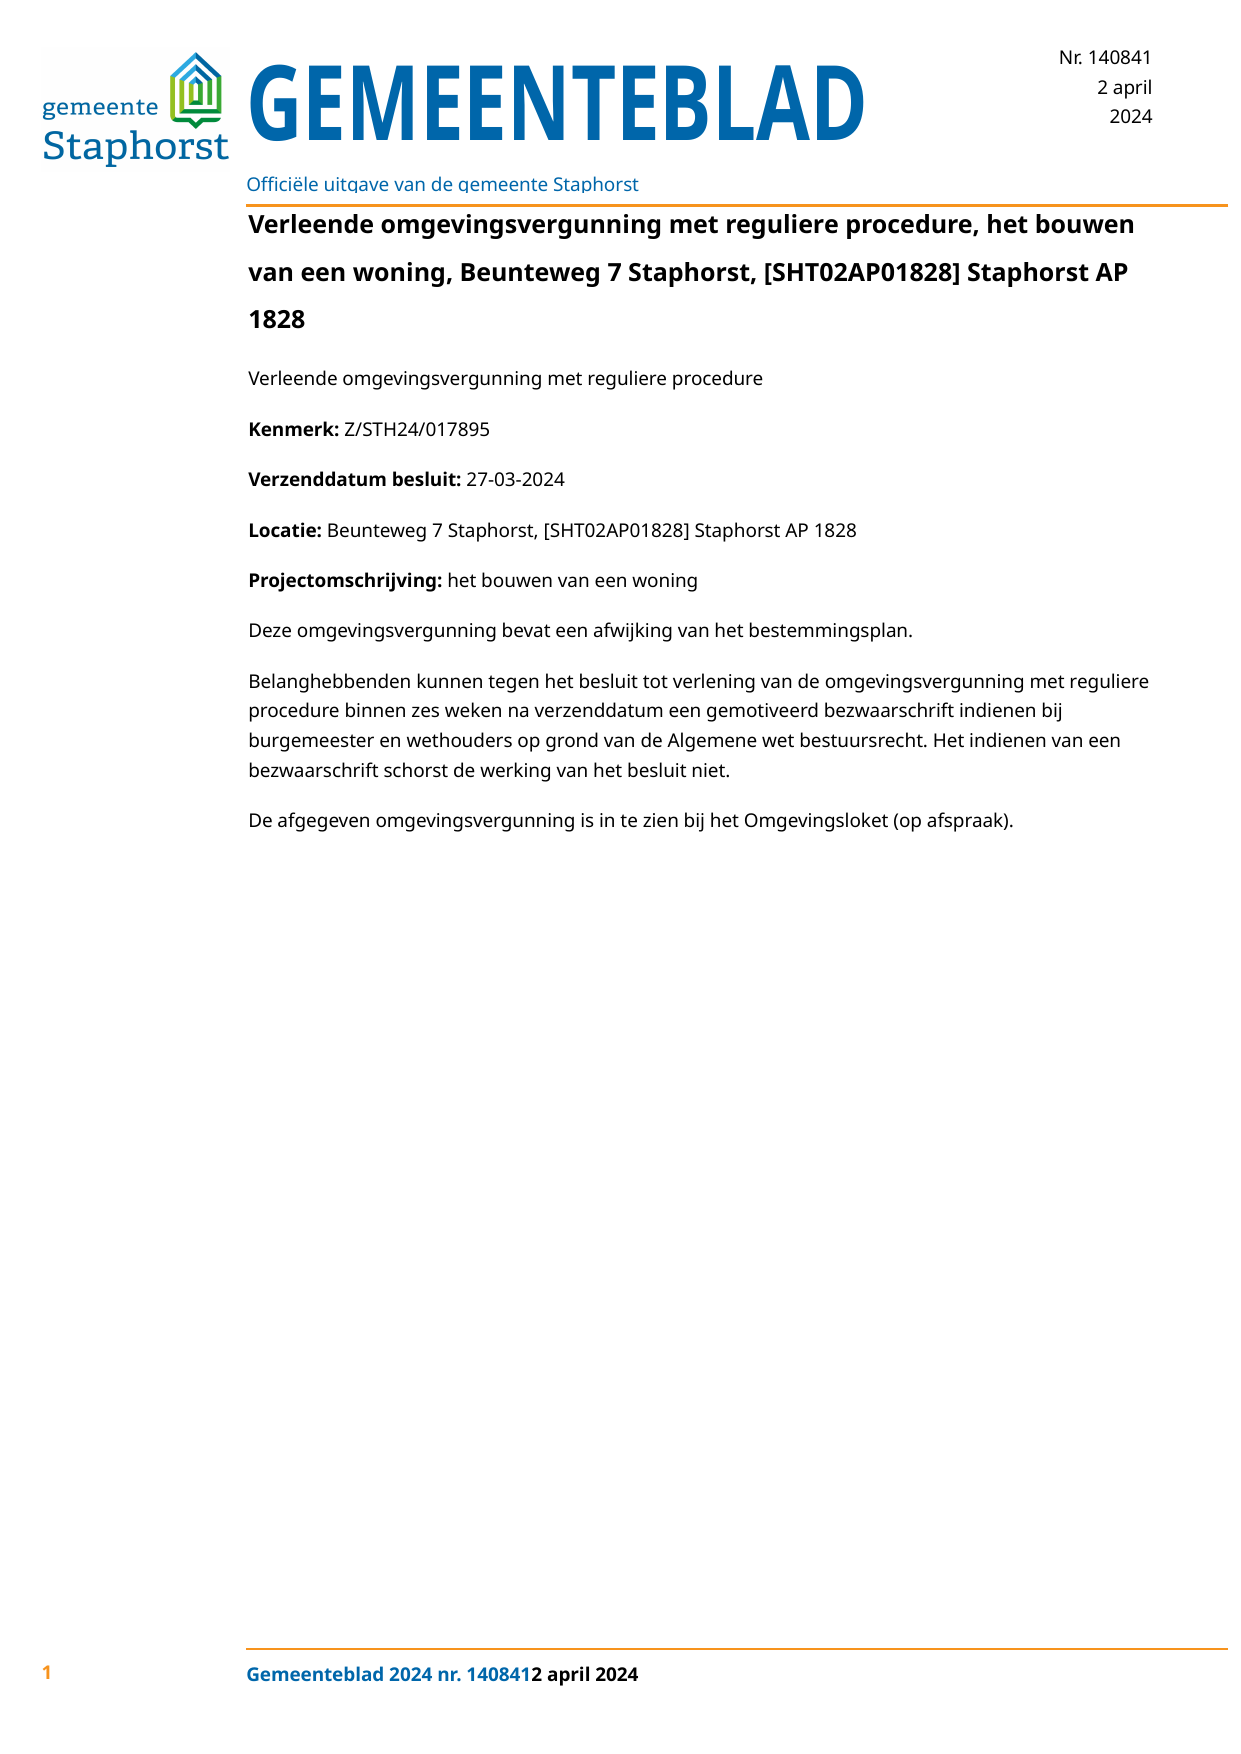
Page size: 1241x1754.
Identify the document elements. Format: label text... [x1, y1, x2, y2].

text Verleende omgevingsvergunning met reguliere procedure [248, 366, 1152, 391]
text Verleende omgevingsvergunning met reguliere procedure, het bouwen van een woning, Beunteweg 7 Staphorst, [SHT02AP01828] Staphorst AP 1828 [248, 207, 1152, 336]
text Deze omgevingsvergunning bevat een afwijking van het bestemmingsplan. [248, 618, 1152, 643]
text De afgegeven omgevingsvergunning is in te zien bij het Omgevingsloket (op afspraak). [248, 807, 1152, 833]
text Locatie: Beunteweg 7 Staphorst, [SHT02AP01828] Staphorst AP 1828 [248, 517, 1152, 542]
text Kenmerk: Z/STH24/017895 [248, 416, 1152, 442]
text Projectomschrijving: het bouwen van een woning [248, 567, 1152, 593]
text Verzenddatum besluit: 27-03-2024 [248, 466, 1152, 492]
text Belanghebbenden kunnen tegen het besluit tot verlening van de omgevingsvergunning met reguliere procedure binnen zes weken na verzenddatum een gemotiveerd bezwaarschrift indienen bij burgemeester en wethouders op grond van de Algemene wet bestuursrecht. Het indienen van een bezwaarschrift schorst de werking van het besluit niet. [248, 668, 1152, 782]
picture [41, 47, 231, 172]
